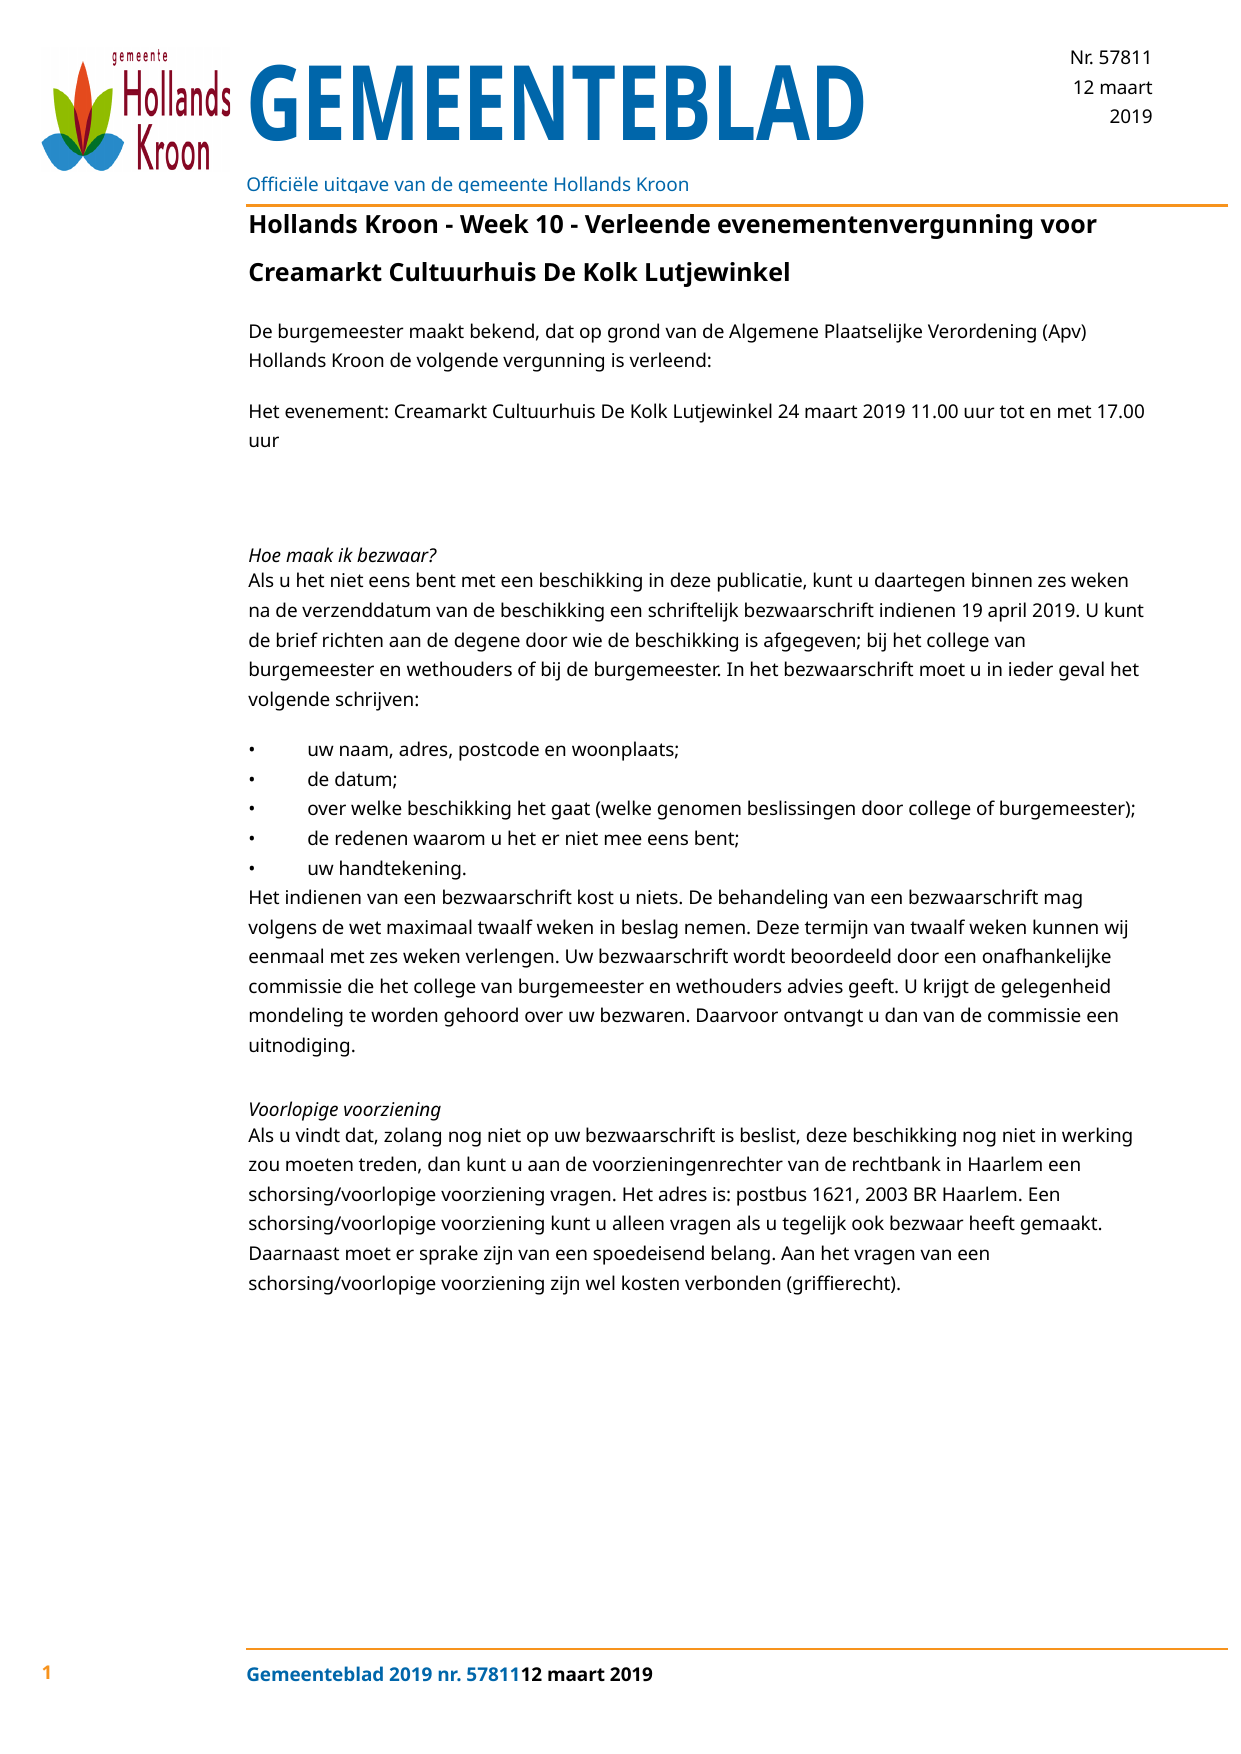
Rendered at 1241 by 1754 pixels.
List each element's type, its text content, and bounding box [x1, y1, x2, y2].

text Als u het niet eens bent met een beschikking in deze publicatie, kunt u daartegen binnen zes weken na de verzenddatum van de beschikking een schriftelijk bezwaarschrift indienen 19 april 2019. U kunt de brief richten aan de degene door wie de beschikking is afgegeven; bij het college van burgemeester en wethouders of bij de burgemeester. In het bezwaarschrift moet u in ieder geval het volgende schrijven: [248, 568, 1152, 712]
text Het evenement: Creamarkt Cultuurhuis De Kolk Lutjewinkel 24 maart 2019 11.00 uur tot en met 17.00 uur [248, 398, 1152, 453]
text Het indienen van een bezwaarschrift kost u niets. De behandeling van een bezwaarschrift mag volgens de wet maximaal twaalf weken in beslag nemen. Deze termijn van twaalf weken kunnen wij eenmaal met zes weken verlengen. Uw bezwaarschrift wordt beoordeeld door een onafhankelijke commissie die het college van burgemeester en wethouders advies geeft. U krijgt de gelegenheid mondeling te worden gehoord over uw bezwaren. Daarvoor ontvangt u dan van de commissie een uitnodiging. [248, 884, 1152, 1058]
list uw naam, adres, postcode en woonplaats; [248, 736, 1152, 762]
text Voorlopige voorziening [248, 1096, 1152, 1122]
text Als u vindt dat, zolang nog niet op uw bezwaarschrift is beslist, deze beschikking nog niet in werking zou moeten treden, dan kunt u aan de voorzieningenrechter van de rechtbank in Haarlem een schorsing/voorlopige voorziening vragen. Het adres is: postbus 1621, 2003 BR Haarlem. Een schorsing/voorlopige voorziening kunt u alleen vragen als u tegelijk ook bezwaar heeft gemaakt. Daarnaast moet er sprake zijn van een spoedeisend belang. Aan het vragen van een schorsing/voorlopige voorziening zijn wel kosten verbonden (griffierecht). [248, 1122, 1152, 1296]
list over welke beschikking het gaat (welke genomen beslissingen door college of burgemeester); [248, 796, 1152, 821]
text Hollands Kroon - Week 10 - Verleende evenementenvergunning voor Creamarkt Cultuurhuis De Kolk Lutjewinkel [248, 207, 1152, 288]
text Hoe maak ik bezwaar? [248, 542, 1152, 568]
list de datum; [248, 766, 1152, 792]
list de redenen waarom u het er niet mee eens bent; [248, 825, 1152, 851]
picture [41, 47, 231, 172]
text De burgemeester maakt bekend, dat op grond van de Algemene Plaatselijke Verordening (Apv) Hollands Kroon de volgende vergunning is verleend: [248, 318, 1152, 373]
list uw handtekening. [248, 855, 1152, 880]
